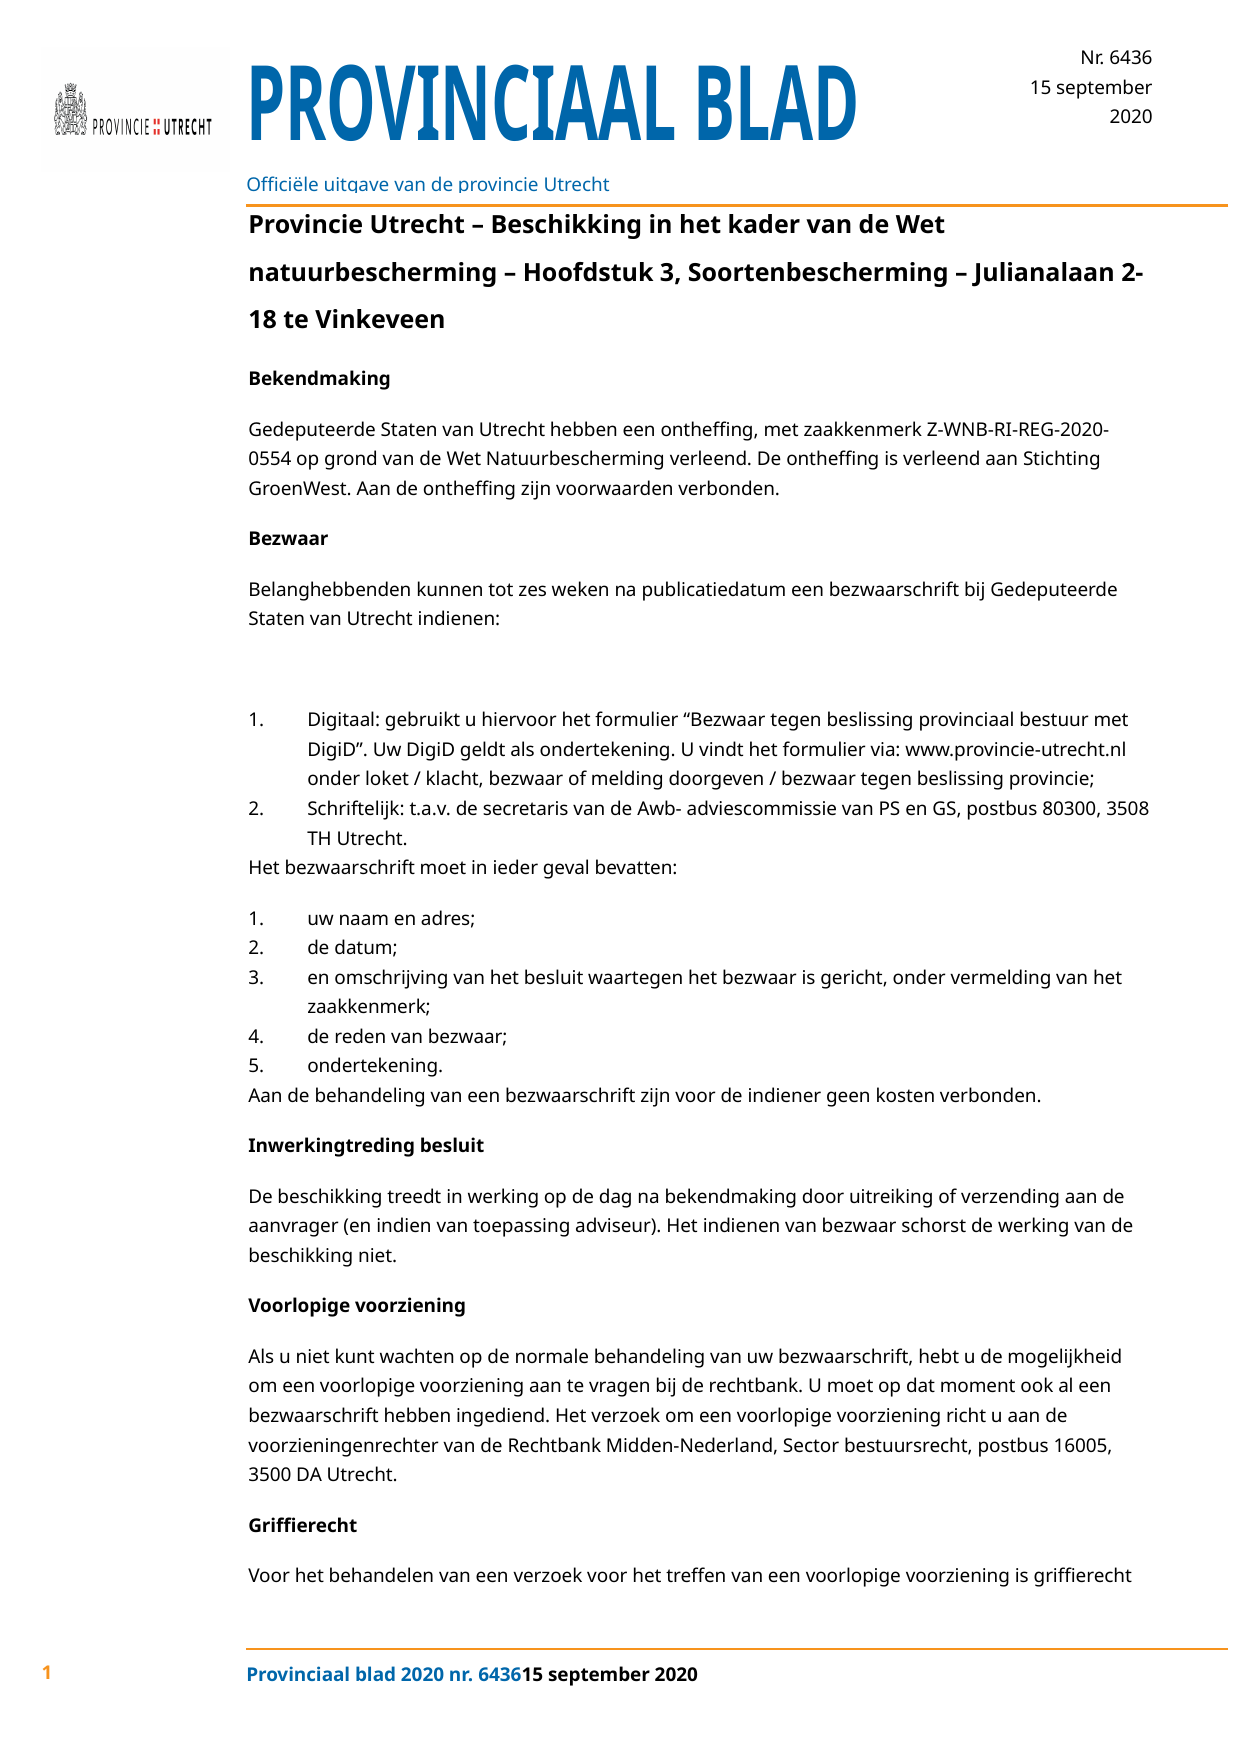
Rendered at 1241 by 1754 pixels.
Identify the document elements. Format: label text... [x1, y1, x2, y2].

text Aan de behandeling van een bezwaarschrift zijn voor de indiener geen kosten verbonden. [248, 1082, 1152, 1108]
list uw naam en adres; [248, 905, 1152, 930]
text Voorlopige voorziening [248, 1293, 1152, 1318]
text Het bezwaarschrift moet in ieder geval bevatten: [248, 854, 1152, 880]
picture [41, 47, 231, 172]
list ondertekening. [248, 1053, 1152, 1078]
list de reden van bezwaar; [248, 1023, 1152, 1049]
text Gedeputeerde Staten van Utrecht hebben een ontheffing, met zaakkenmerk Z-WNB-RI-REG-2020-0554 op grond van de Wet Natuurbescherming verleend. De ontheffing is verleend aan Stichting GroenWest. Aan de ontheffing zijn voorwaarden verbonden. [248, 416, 1152, 501]
text De beschikking treedt in werking op de dag na bekendmaking door uitreiking of verzending aan de aanvrager (en indien van toepassing adviseur). Het indienen van bezwaar schorst de werking van de beschikking niet. [248, 1183, 1152, 1268]
list Digitaal: gebruikt u hiervoor het formulier “Bezwaar tegen beslissing provinciaal bestuur met DigiD”. Uw DigiD geldt als ondertekening. U vindt het formulier via: www.provincie-utrecht.nl onder loket / klacht, bezwaar of melding doorgeven / bezwaar tegen beslissing provincie; [248, 706, 1152, 791]
text Griffierecht [248, 1512, 1152, 1537]
text Bekendmaking [248, 366, 1152, 391]
list Schriftelijk: t.a.v. de secretaris van de Awb- adviescommissie van PS en GS, postbus 80300, 3508 TH Utrecht. [248, 795, 1152, 850]
text Bezwaar [248, 526, 1152, 551]
text Als u niet kunt wachten op de normale behandeling van uw bezwaarschrift, hebt u de mogelijkheid om een voorlopige voorziening aan te vragen bij de rechtbank. U moet op dat moment ook al een bezwaarschrift hebben ingediend. Het verzoek om een voorlopige voorziening richt u aan de voorzieningenrechter van de Rechtbank Midden-Nederland, Sector bestuursrecht, postbus 16005, 3500 DA Utrecht. [248, 1343, 1152, 1487]
text Belanghebbenden kunnen tot zes weken na publicatiedatum een bezwaarschrift bij Gedeputeerde Staten van Utrecht indienen: [248, 576, 1152, 631]
text Provincie Utrecht – Beschikking in het kader van de Wet natuurbescherming – Hoofdstuk 3, Soortenbescherming – Julianalaan 2-18 te Vinkeveen [248, 207, 1152, 336]
list de datum; [248, 934, 1152, 960]
text Voor het behandelen van een verzoek voor het treffen van een voorlopige voorziening is griffierecht [248, 1562, 1152, 1588]
text Inwerkingtreding besluit [248, 1133, 1152, 1158]
list en omschrijving van het besluit waartegen het bezwaar is gericht, onder vermelding van het zaakkenmerk; [248, 964, 1152, 1019]
